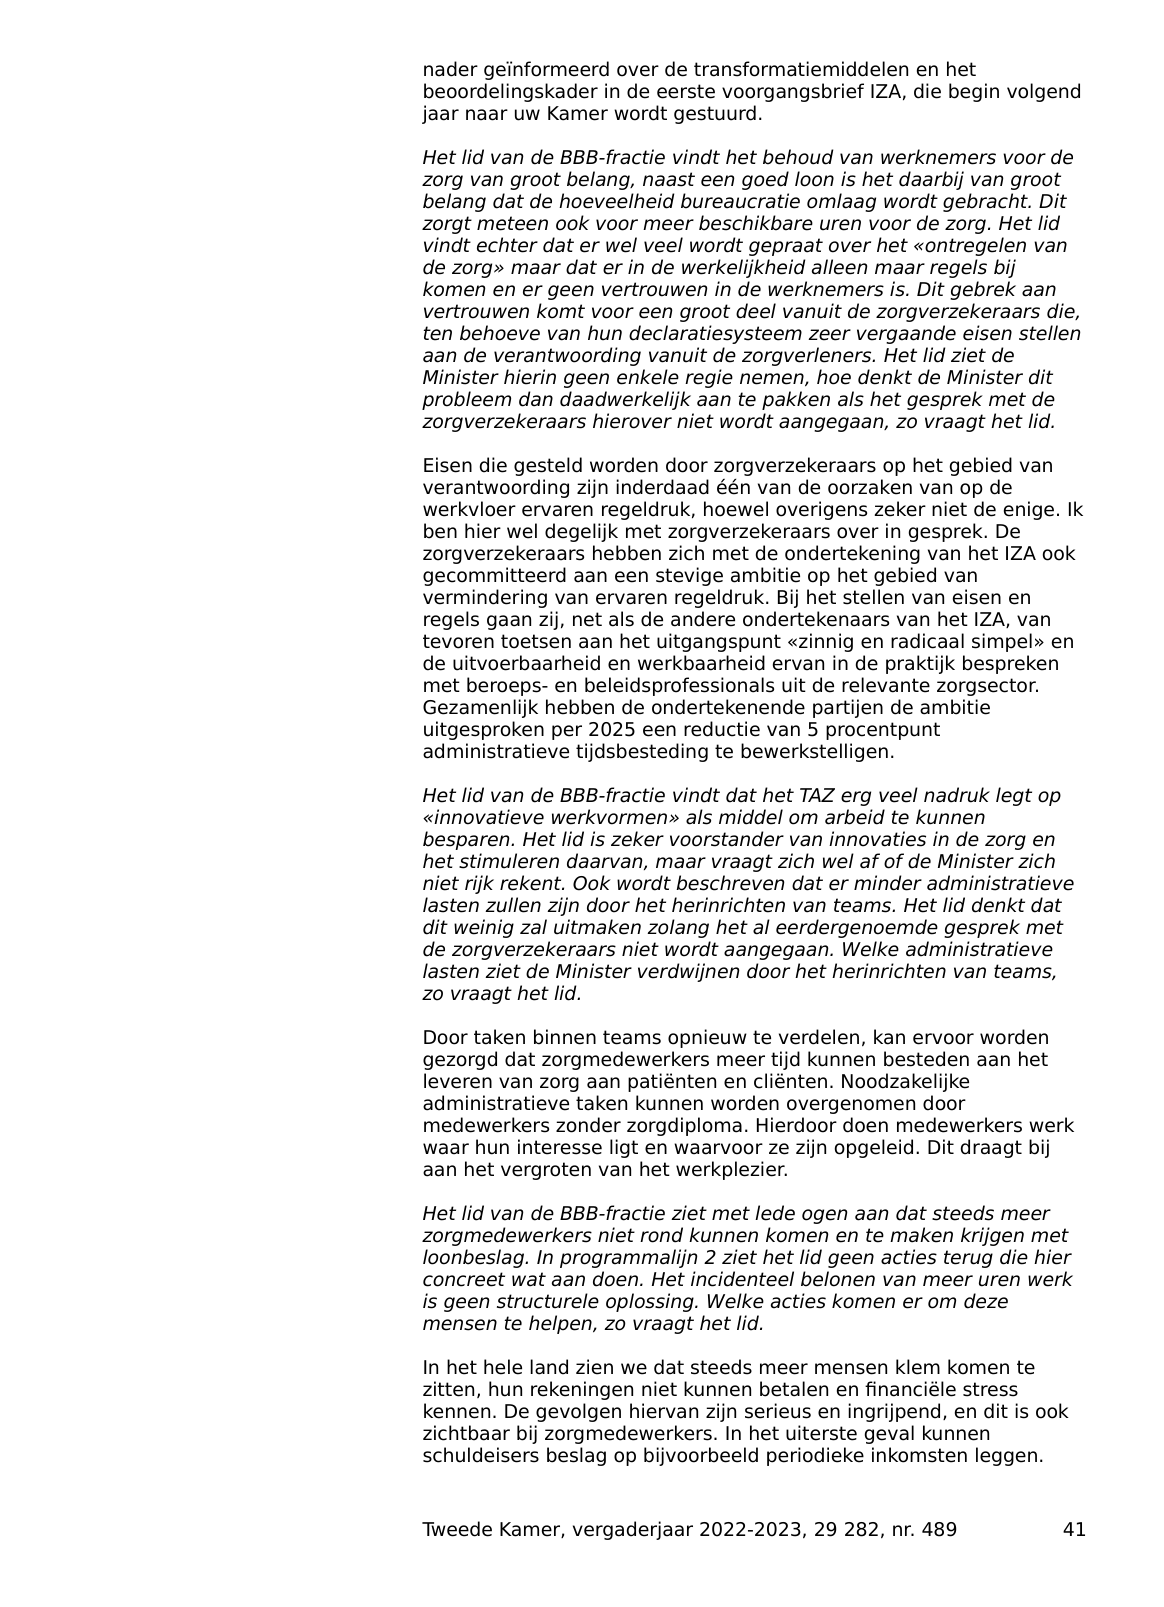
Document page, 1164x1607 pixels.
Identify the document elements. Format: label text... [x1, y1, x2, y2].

text Het lid van de BBB-fractie vindt het behoud van werknemers voor de zorg van groot belang, naast een goed loon is het daarbij van groot belang dat de hoeveelheid bureaucratie omlaag wordt gebracht. Dit zorgt meteen ook voor meer beschikbare uren voor de zorg. Het lid vindt echter dat er wel veel wordt gepraat over het «ontregelen van de zorg» maar dat er in de werkelijkheid alleen maar regels bij komen en er geen vertrouwen in de werknemers is. Dit gebrek aan vertrouwen komt voor een groot deel vanuit de zorgverzekeraars die, ten behoeve van hun declaratiesysteem zeer vergaande eisen stellen aan de verantwoording vanuit de zorgverleners. Het lid ziet de Minister hierin geen enkele regie nemen, hoe denkt de Minister dit probleem dan daadwerkelijk aan te pakken als het gesprek met de zorgverzekeraars hierover niet wordt aangegaan, zo vraagt het lid. [422, 147, 1087, 433]
text Eisen die gesteld worden door zorgverzekeraars op het gebied van verantwoording zijn inderdaad één van de oorzaken van op de werkvloer ervaren regeldruk, hoewel overigens zeker niet de enige. Ik ben hier wel degelijk met zorgverzekeraars over in gesprek. De zorgverzekeraars hebben zich met de ondertekening van het IZA ook gecommitteerd aan een stevige ambitie op het gebied van vermindering van ervaren regeldruk. Bij het stellen van eisen en regels gaan zij, net als de andere ondertekenaars van het IZA, van tevoren toetsen aan het uitgangspunt «zinnig en radicaal simpel» en de uitvoerbaarheid en werkbaarheid ervan in de praktijk bespreken met beroeps- en beleidsprofessionals uit de relevante zorgsector. Gezamenlijk hebben de ondertekenende partijen de ambitie uitgesproken per 2025 een reductie van 5 procentpunt administratieve tijdsbesteding te bewerkstelligen. [422, 455, 1087, 763]
text Het lid van de BBB-fractie vindt dat het TAZ erg veel nadruk legt op «innovatieve werkvormen» als middel om arbeid te kunnen besparen. Het lid is zeker voorstander van innovaties in de zorg en het stimuleren daarvan, maar vraagt zich wel af of de Minister zich niet rijk rekent. Ook wordt beschreven dat er minder administratieve lasten zullen zijn door het herinrichten van teams. Het lid denkt dat dit weinig zal uitmaken zolang het al eerdergenoemde gesprek met de zorgverzekeraars niet wordt aangegaan. Welke administratieve lasten ziet de Minister verdwijnen door het herinrichten van teams, zo vraagt het lid. [422, 785, 1087, 1005]
text nader geïnformeerd over de transformatiemiddelen en het beoordelingskader in de eerste voorgangsbrief IZA, die begin volgend jaar naar uw Kamer wordt gestuurd. [422, 59, 1087, 125]
text Door taken binnen teams opnieuw te verdelen, kan ervoor worden gezorgd dat zorgmedewerkers meer tijd kunnen besteden aan het leveren van zorg aan patiënten en cliënten. Noodzakelijke administratieve taken kunnen worden overgenomen door medewerkers zonder zorgdiploma. Hierdoor doen medewerkers werk waar hun interesse ligt en waarvoor ze zijn opgeleid. Dit draagt bij aan het vergroten van het werkplezier. [422, 1027, 1087, 1181]
text Het lid van de BBB-fractie ziet met lede ogen aan dat steeds meer zorgmedewerkers niet rond kunnen komen en te maken krijgen met loonbeslag. In programmalijn 2 ziet het lid geen acties terug die hier concreet wat aan doen. Het incidenteel belonen van meer uren werk is geen structurele oplossing. Welke acties komen er om deze mensen te helpen, zo vraagt het lid. [422, 1203, 1087, 1335]
text In het hele land zien we dat steeds meer mensen klem komen te zitten, hun rekeningen niet kunnen betalen en financiële stress kennen. De gevolgen hiervan zijn serieus en ingrijpend, en dit is ook zichtbaar bij zorgmedewerkers. In het uiterste geval kunnen schuldeisers beslag op bijvoorbeeld periodieke inkomsten leggen. [422, 1357, 1087, 1467]
